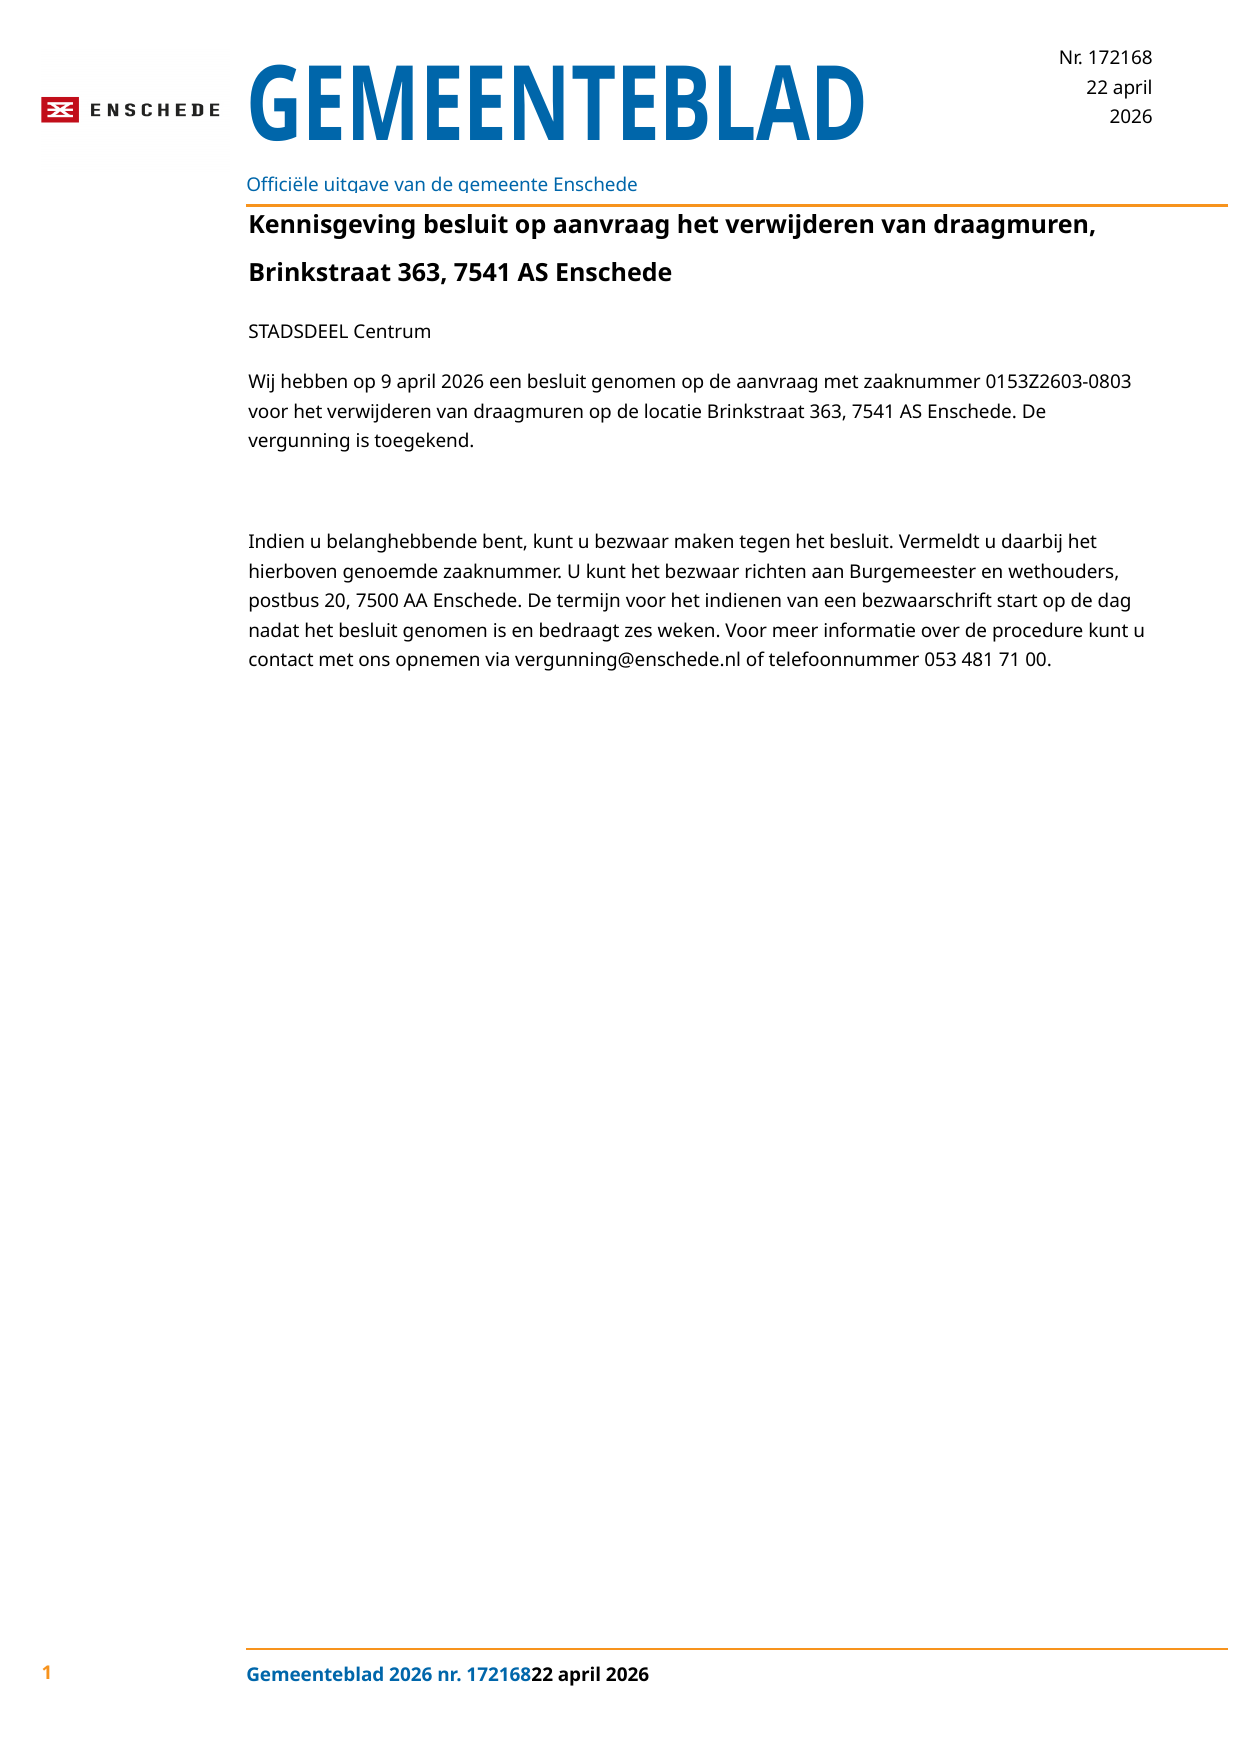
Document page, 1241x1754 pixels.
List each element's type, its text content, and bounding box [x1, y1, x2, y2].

text Indien u belanghebbende bent, kunt u bezwaar maken tegen het besluit. Vermeldt u daarbij het hierboven genoemde zaaknummer. U kunt het bezwaar richten aan Burgemeester en wethouders, postbus 20, 7500 AA Enschede. De termijn voor het indienen van een bezwaarschrift start op de dag nadat het besluit genomen is en bedraagt zes weken. Voor meer informatie over de procedure kunt u contact met ons opnemen via vergunning@enschede.nl of telefoonnummer 053 481 71 00. [248, 528, 1152, 672]
picture [41, 47, 231, 172]
text STADSDEEL Centrum [248, 318, 1152, 344]
text Wij hebben op 9 april 2026 een besluit genomen op de aanvraag met zaaknummer 0153Z2603-0803 voor het verwijderen van draagmuren op de locatie Brinkstraat 363, 7541 AS Enschede. De vergunning is toegekend. [248, 368, 1152, 453]
text Kennisgeving besluit op aanvraag het verwijderen van draagmuren, Brinkstraat 363, 7541 AS Enschede [248, 207, 1152, 288]
